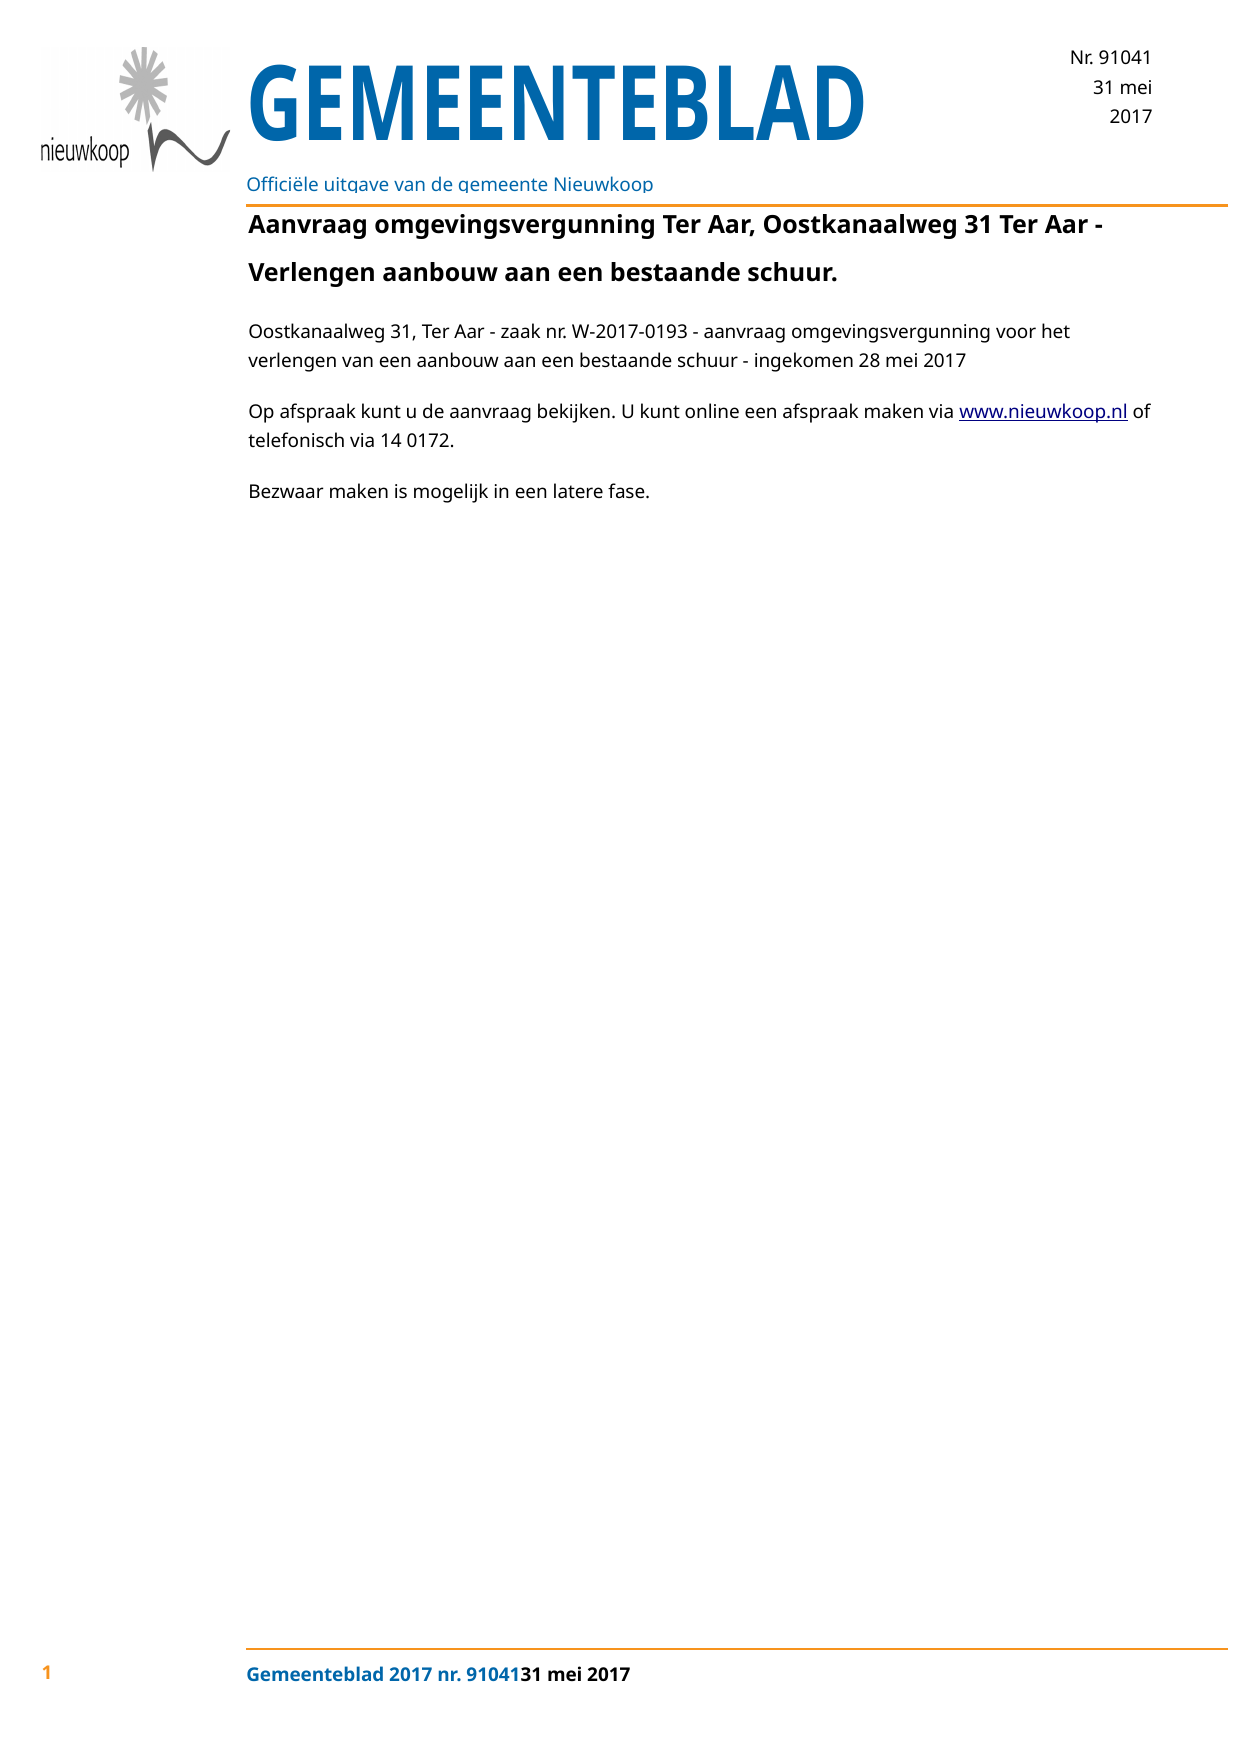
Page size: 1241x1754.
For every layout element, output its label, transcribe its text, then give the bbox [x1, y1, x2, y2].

text Op afspraak kunt u de aanvraag bekijken. U kunt online een afspraak maken via www.nieuwkoop.nl of telefonisch via 14 0172. [248, 398, 1152, 453]
text Oostkanaalweg 31, Ter Aar - zaak nr. W-2017-0193 - aanvraag omgevingsvergunning voor het verlengen van een aanbouw aan een bestaande schuur - ingekomen 28 mei 2017 [248, 318, 1152, 373]
text Aanvraag omgevingsvergunning Ter Aar, Oostkanaalweg 31 Ter Aar - Verlengen aanbouw aan een bestaande schuur. [248, 207, 1152, 288]
text Bezwaar maken is mogelijk in een latere fase. [248, 478, 1152, 504]
picture [41, 47, 231, 172]
